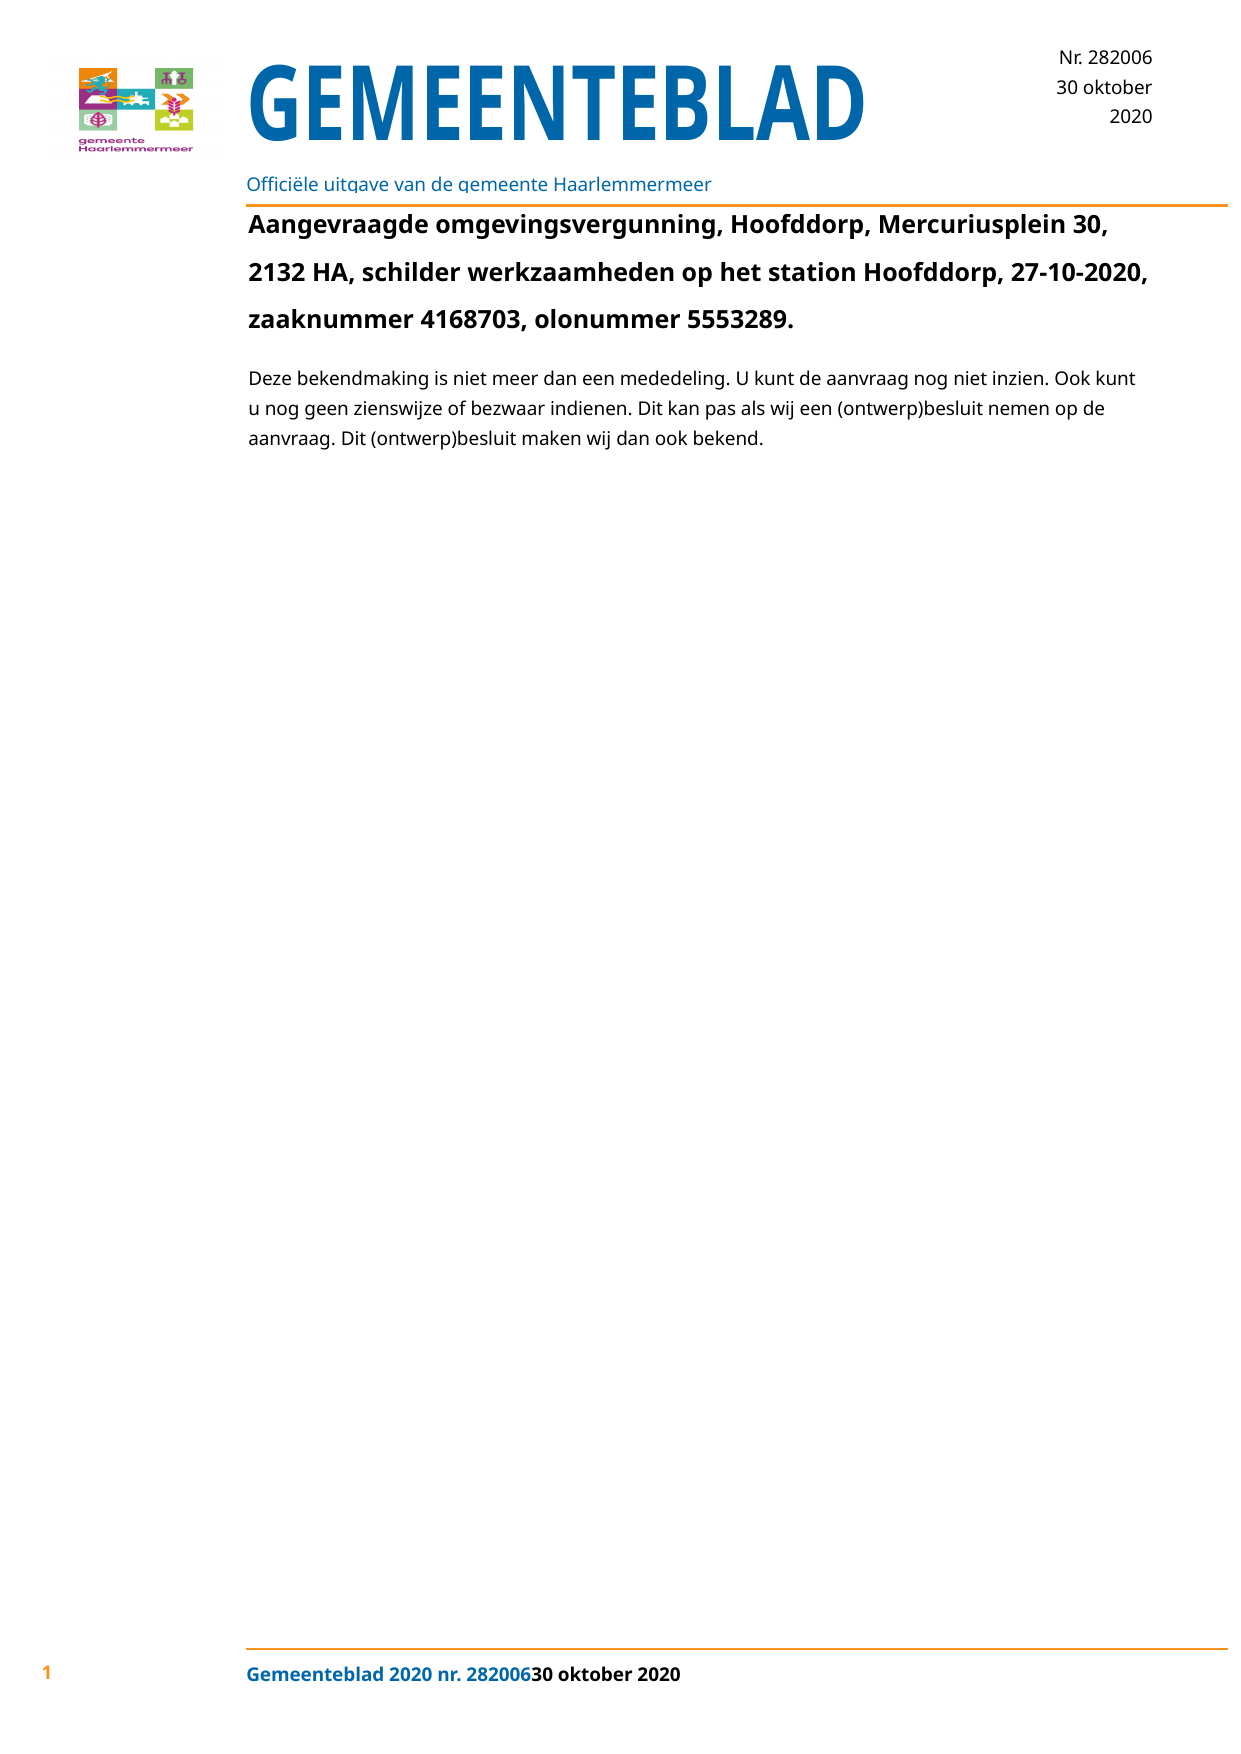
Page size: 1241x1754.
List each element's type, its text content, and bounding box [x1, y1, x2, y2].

text Aangevraagde omgevingsvergunning, Hoofddorp, Mercuriusplein 30, 2132 HA, schilder werkzaamheden op het station Hoofddorp, 27-10-2020, zaaknummer 4168703, olonummer 5553289. [248, 207, 1152, 336]
text Deze bekendmaking is niet meer dan een mededeling. U kunt de aanvraag nog niet inzien. Ook kunt u nog geen zienswijze of bezwaar indienen. Dit kan pas als wij een (ontwerp)besluit nemen op de aanvraag. Dit (ontwerp)besluit maken wij dan ook bekend. [248, 366, 1152, 450]
picture [41, 47, 231, 172]
